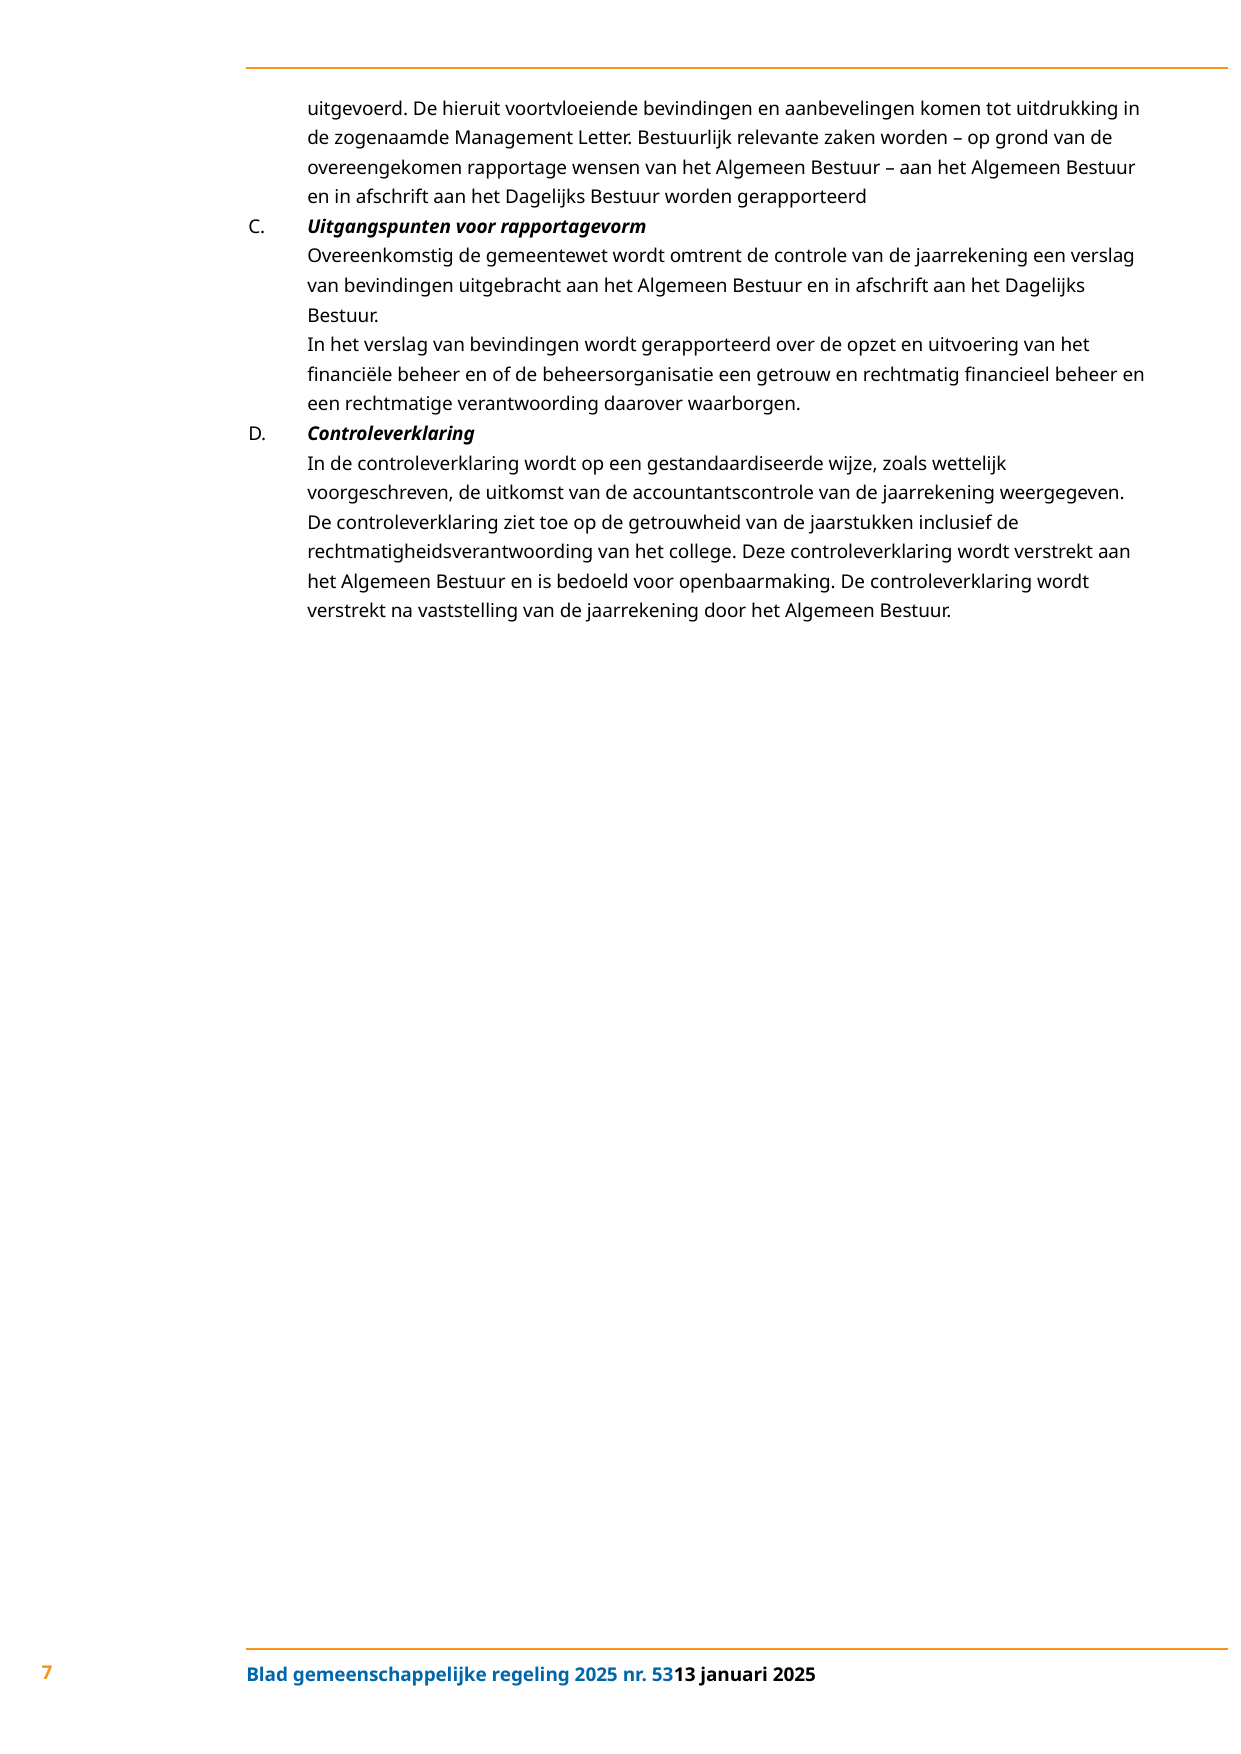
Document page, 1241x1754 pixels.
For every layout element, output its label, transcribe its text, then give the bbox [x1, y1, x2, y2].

list Controleverklaring [248, 420, 1152, 446]
list Uitgangspunten voor rapportagevorm [248, 213, 1152, 239]
list uitgevoerd. De hieruit voortvloeiende bevindingen en aanbevelingen komen tot uitdrukking in de zogenaamde Management Letter. Bestuurlijk relevante zaken worden – op grond van de overeengekomen rapportage wensen van het Algemeen Bestuur – aan het Algemeen Bestuur en in afschrift aan het Dagelijks Bestuur worden gerapporteerd [248, 95, 1152, 209]
list Overeenkomstig de gemeentewet wordt omtrent de controle van de jaarrekening een verslag van bevindingen uitgebracht aan het Algemeen Bestuur en in afschrift aan het Dagelijks Bestuur. [248, 243, 1152, 328]
list In het verslag van bevindingen wordt gerapporteerd over de opzet en uitvoering van het financiële beheer en of de beheersorganisatie een getrouw en rechtmatig financieel beheer en een rechtmatige verantwoording daarover waarborgen. [248, 331, 1152, 416]
picture [41, 47, 231, 172]
list In de controleverklaring wordt op een gestandaardiseerde wijze, zoals wettelijk voorgeschreven, de uitkomst van de accountantscontrole van de jaarrekening weergegeven. De controleverklaring ziet toe op de getrouwheid van de jaarstukken inclusief de rechtmatigheidsverantwoording van het college. Deze controleverklaring wordt verstrekt aan het Algemeen Bestuur en is bedoeld voor openbaarmaking. De controleverklaring wordt verstrekt na vaststelling van de jaarrekening door het Algemeen Bestuur. [248, 450, 1152, 623]
